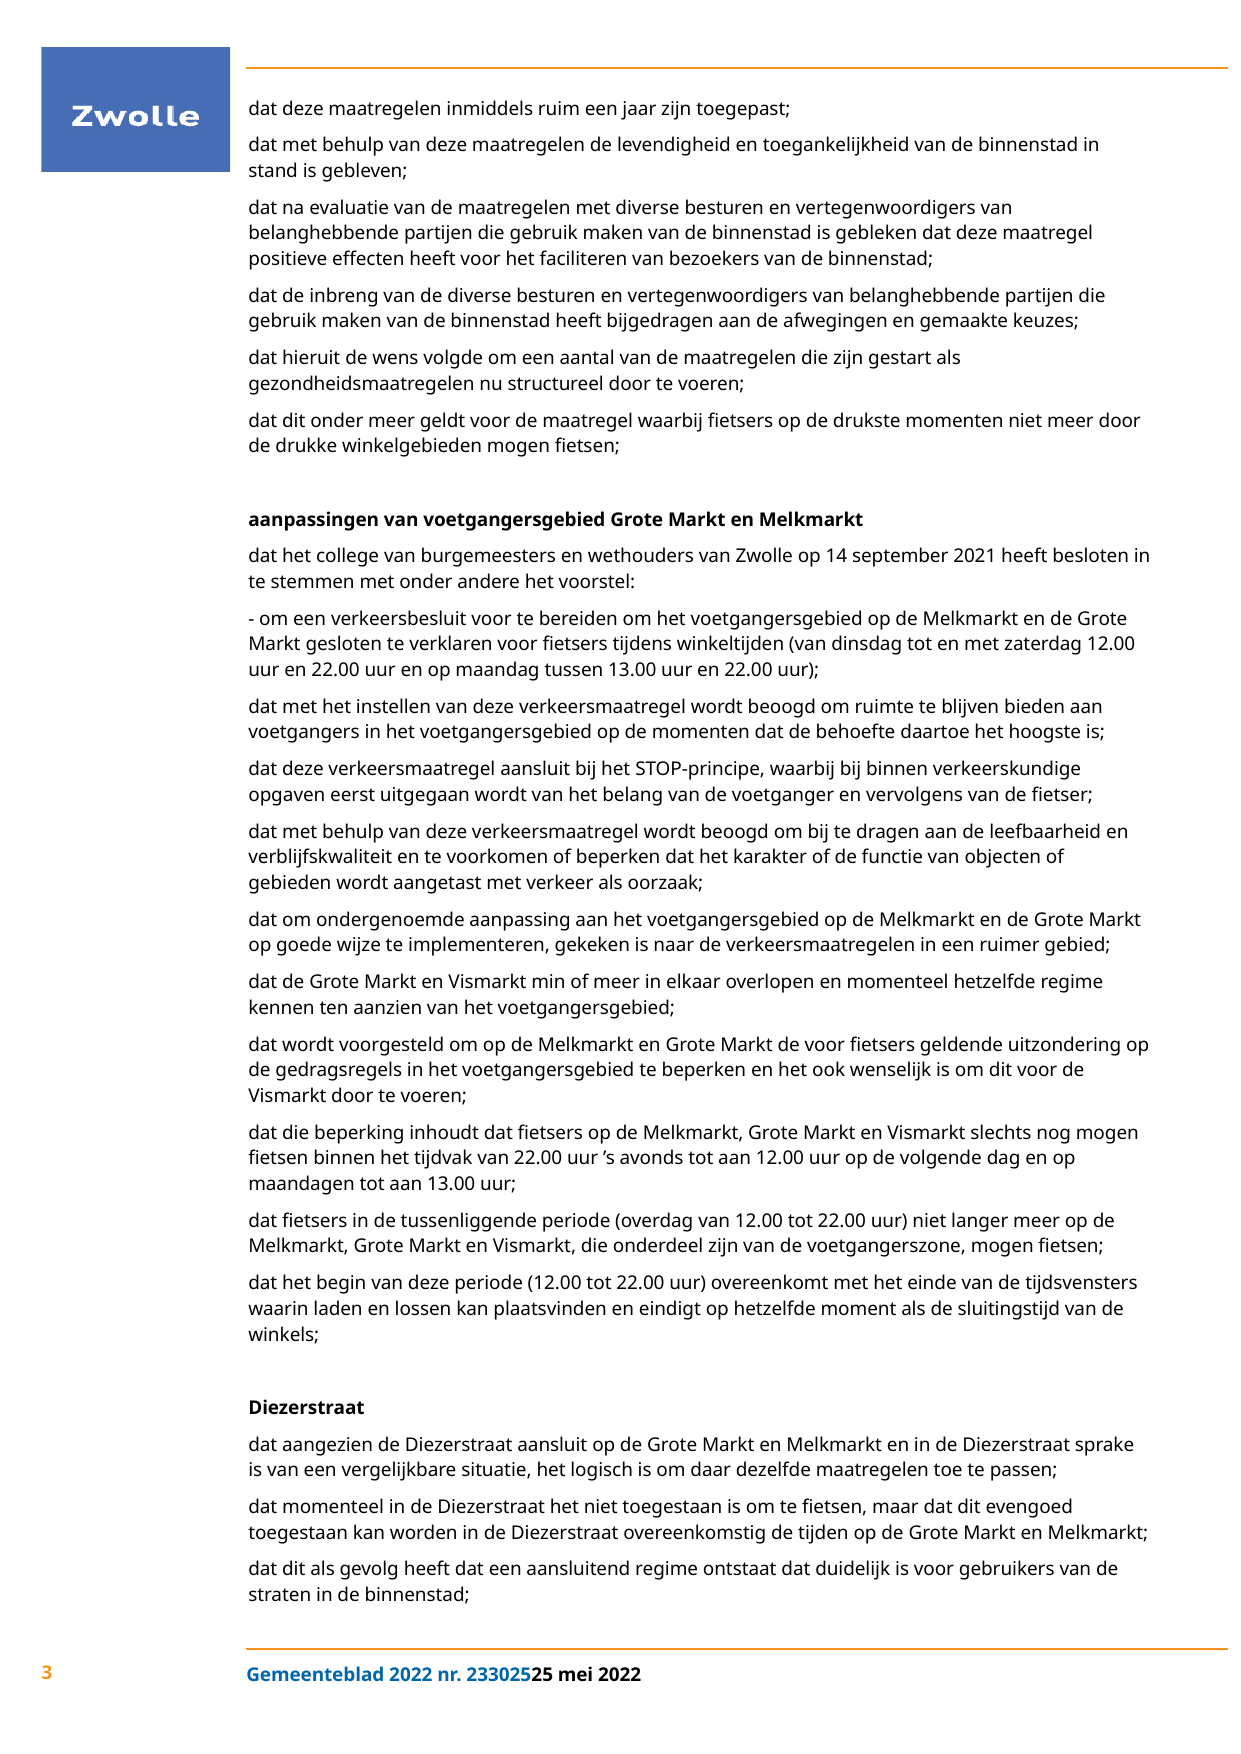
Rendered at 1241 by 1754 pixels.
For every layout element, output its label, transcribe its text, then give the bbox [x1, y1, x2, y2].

text dat met behulp van deze maatregelen de levendigheid en toegankelijkheid van de binnenstad in stand is gebleven; [248, 131, 1152, 183]
text dat de inbreng van de diverse besturen en vertegenwoordigers van belanghebbende partijen die gebruik maken van de binnenstad heeft bijgedragen aan de afwegingen en gemaakte keuzes; [248, 282, 1152, 333]
text dat dit onder meer geldt voor de maatregel waarbij fietsers op de drukste momenten niet meer door de drukke winkelgebieden mogen fietsen; [248, 407, 1152, 458]
text - om een verkeersbesluit voor te bereiden om het voetgangersgebied op de Melkmarkt en de Grote Markt gesloten te verklaren voor fietsers tijdens winkeltijden (van dinsdag tot en met zaterdag 12.00 uur en 22.00 uur en op maandag tussen 13.00 uur en 22.00 uur); [248, 605, 1152, 682]
text dat aangezien de Diezerstraat aansluit op de Grote Markt en Melkmarkt en in de Diezerstraat sprake is van een vergelijkbare situatie, het logisch is om daar dezelfde maatregelen toe te passen; [248, 1431, 1152, 1482]
text dat met het instellen van deze verkeersmaatregel wordt beoogd om ruimte te blijven bieden aan voetgangers in het voetgangersgebied op de momenten dat de behoefte daartoe het hoogste is; [248, 693, 1152, 744]
text dat het begin van deze periode (12.00 tot 22.00 uur) overeenkomt met het einde van de tijdsvensters waarin laden en lossen kan plaatsvinden en eindigt op hetzelfde moment als de sluitingstijd van de winkels; [248, 1269, 1152, 1347]
text dat het college van burgemeesters en wethouders van Zwolle op 14 september 2021 heeft besloten in te stemmen met onder andere het voorstel: [248, 542, 1152, 594]
text dat hieruit de wens volgde om een aantal van de maatregelen die zijn gestart als gezondheidsmaatregelen nu structureel door te voeren; [248, 344, 1152, 396]
text dat die beperking inhoudt dat fietsers op de Melkmarkt, Grote Markt en Vismarkt slechts nog mogen fietsen binnen het tijdvak van 22.00 uur ’s avonds tot aan 12.00 uur op de volgende dag en op maandagen tot aan 13.00 uur; [248, 1119, 1152, 1196]
picture [41, 47, 231, 172]
text dat na evaluatie van de maatregelen met diverse besturen en vertegenwoordigers van belanghebbende partijen die gebruik maken van de binnenstad is gebleken dat deze maatregel positieve effecten heeft voor het faciliteren van bezoekers van de binnenstad; [248, 194, 1152, 271]
text Diezerstraat [248, 1394, 1152, 1420]
text dat dit als gevolg heeft dat een aansluitend regime ontstaat dat duidelijk is voor gebruikers van de straten in de binnenstad; [248, 1556, 1152, 1607]
text dat wordt voorgesteld om op de Melkmarkt en Grote Markt de voor fietsers geldende uitzondering op de gedragsregels in het voetgangersgebied te beperken en het ook wenselijk is om dit voor de Vismarkt door te voeren; [248, 1031, 1152, 1108]
text aanpassingen van voetgangersgebied Grote Markt en Melkmarkt [248, 506, 1152, 532]
text dat deze maatregelen inmiddels ruim een jaar zijn toegepast; [248, 95, 1152, 121]
text dat momenteel in de Diezerstraat het niet toegestaan is om te fietsen, maar dat dit evengoed toegestaan kan worden in de Diezerstraat overeenkomstig de tijden op de Grote Markt en Melkmarkt; [248, 1493, 1152, 1545]
text dat met behulp van deze verkeersmaatregel wordt beoogd om bij te dragen aan de leefbaarheid en verblijfskwaliteit en te voorkomen of beperken dat het karakter of de functie van objecten of gebieden wordt aangetast met verkeer als oorzaak; [248, 818, 1152, 895]
text dat deze verkeersmaatregel aansluit bij het STOP-principe, waarbij bij binnen verkeerskundige opgaven eerst uitgegaan wordt van het belang van de voetganger en vervolgens van de fietser; [248, 755, 1152, 807]
text dat fietsers in de tussenliggende periode (overdag van 12.00 tot 22.00 uur) niet langer meer op de Melkmarkt, Grote Markt en Vismarkt, die onderdeel zijn van de voetgangerszone, mogen fietsen; [248, 1207, 1152, 1258]
text dat de Grote Markt en Vismarkt min of meer in elkaar overlopen en momenteel hetzelfde regime kennen ten aanzien van het voetgangersgebied; [248, 968, 1152, 1020]
text dat om ondergenoemde aanpassing aan het voetgangersgebied op de Melkmarkt en de Grote Markt op goede wijze te implementeren, gekeken is naar de verkeersmaatregelen in een ruimer gebied; [248, 906, 1152, 957]
